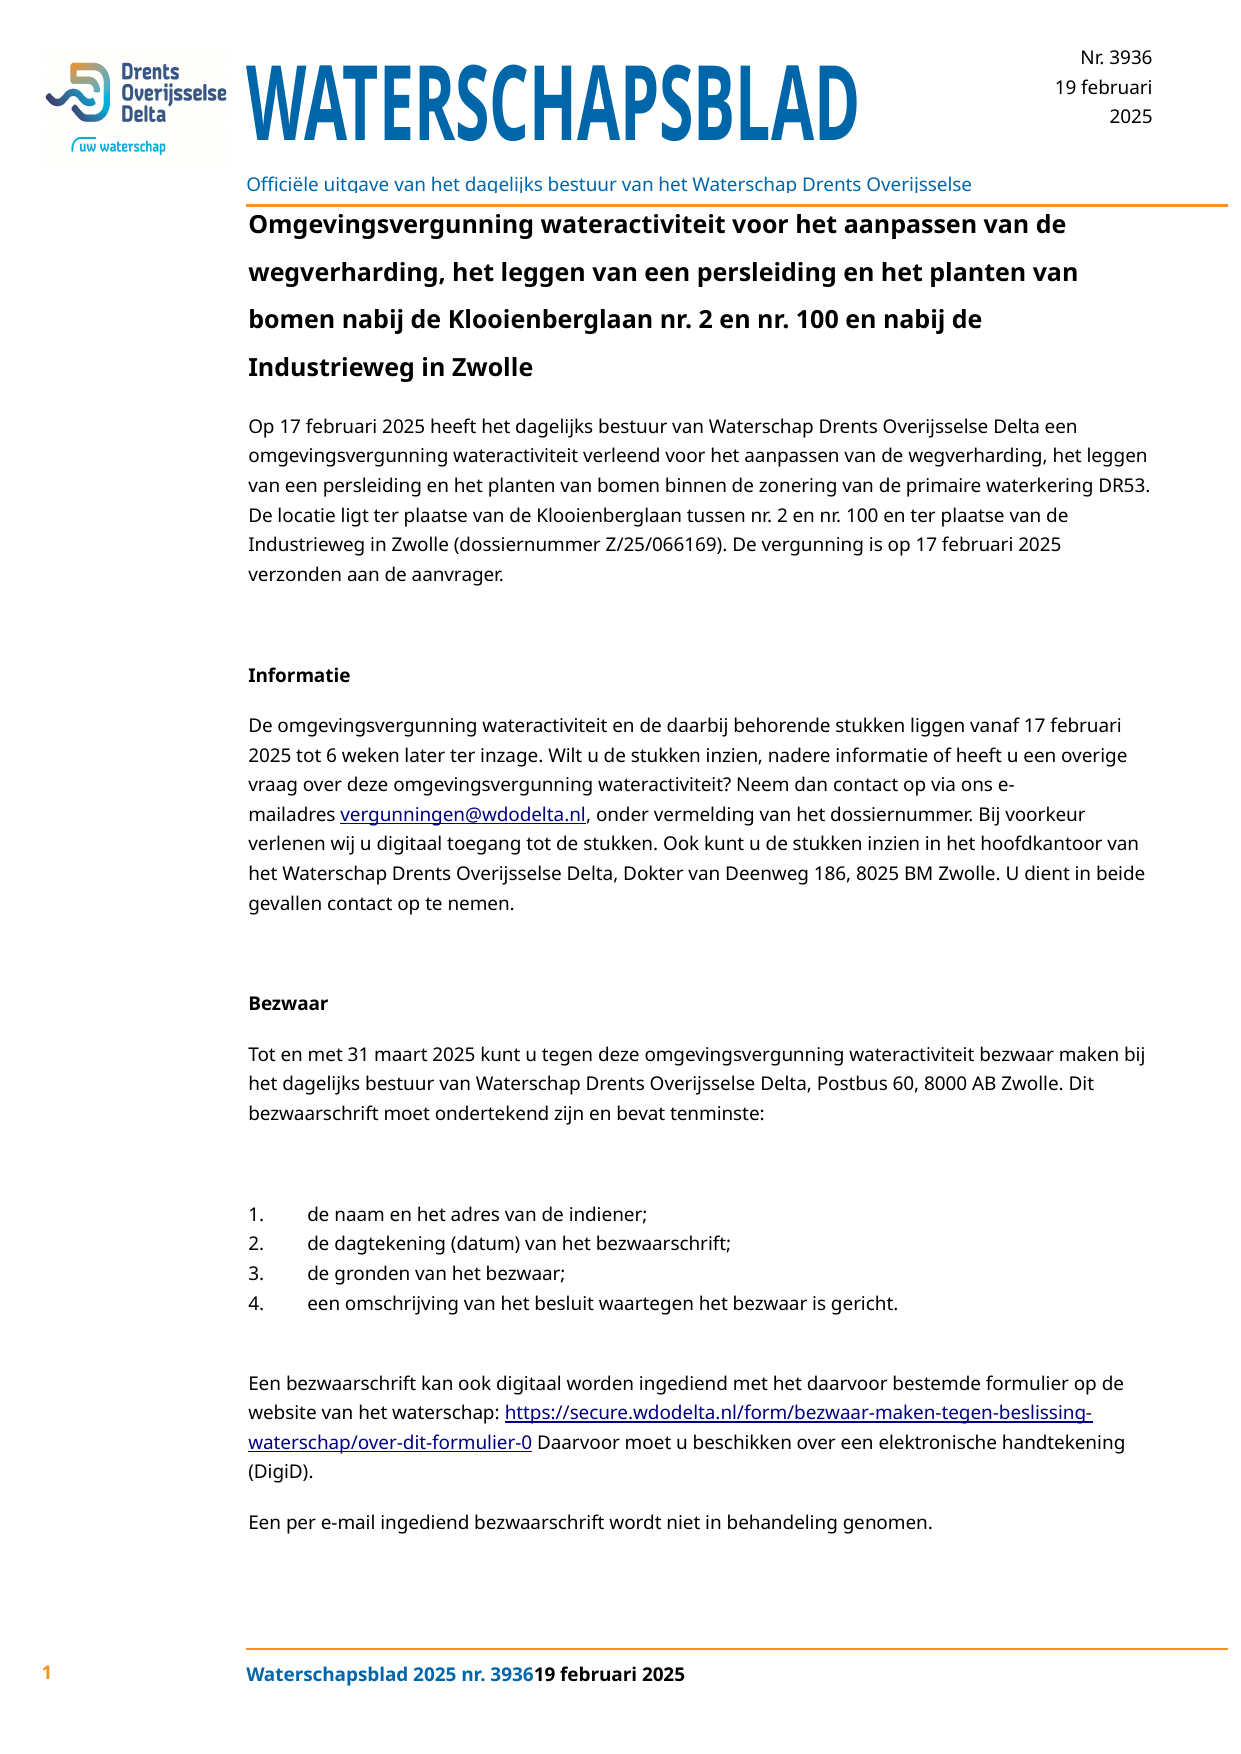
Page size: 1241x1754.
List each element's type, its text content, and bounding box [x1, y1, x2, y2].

text Een bezwaarschrift kan ook digitaal worden ingediend met het daarvoor bestemde formulier op de website van het waterschap: https://secure.wdodelta.nl/form/bezwaar-maken-tegen-beslissing-waterschap/over-dit-formulier-0 Daarvoor moet u beschikken over een elektronische handtekening (DigiD). [248, 1370, 1152, 1484]
text De omgevingsvergunning wateractiviteit en de daarbij behorende stukken liggen vanaf 17 februari 2025 tot 6 weken later ter inzage. Wilt u de stukken inzien, nadere informatie of heeft u een overige vraag over deze omgevingsvergunning wateractiviteit? Neem dan contact op via ons e-mailadres vergunningen@wdodelta.nl, onder vermelding van het dossiernummer. Bij voorkeur verlenen wij u digitaal toegang tot de stukken. Ook kunt u de stukken inzien in het hoofdkantoor van het Waterschap Drents Overijsselse Delta, Dokter van Deenweg 186, 8025 BM Zwolle. U dient in beide gevallen contact op te nemen. [248, 712, 1152, 916]
text Omgevingsvergunning wateractiviteit voor het aanpassen van de wegverharding, het leggen van een persleiding en het planten van bomen nabij de Klooienberglaan nr. 2 en nr. 100 en nabij de Industrieweg in Zwolle [248, 207, 1152, 384]
text Op 17 februari 2025 heeft het dagelijks bestuur van Waterschap Drents Overijsselse Delta een omgevingsvergunning wateractiviteit verleend voor het aanpassen van de wegverharding, het leggen van een persleiding en het planten van bomen binnen de zonering van de primaire waterkering DR53. De locatie ligt ter plaatse van de Klooienberglaan tussen nr. 2 en nr. 100 en ter plaatse van de Industrieweg in Zwolle (dossiernummer Z/25/066169). De vergunning is op 17 februari 2025 verzonden aan de aanvrager. [248, 413, 1152, 587]
text Tot en met 31 maart 2025 kunt u tegen deze omgevingsvergunning wateractiviteit bezwaar maken bij het dagelijks bestuur van Waterschap Drents Overijsselse Delta, Postbus 60, 8000 AB Zwolle. Dit bezwaarschrift moet ondertekend zijn en bevat tenminste: [248, 1041, 1152, 1126]
list de dagtekening (datum) van het bezwaarschrift; [248, 1231, 1152, 1256]
list de naam en het adres van de indiener; [248, 1201, 1152, 1227]
picture [41, 47, 231, 172]
text Bezwaar [248, 991, 1152, 1016]
list een omschrijving van het besluit waartegen het bezwaar is gericht. [248, 1290, 1152, 1316]
list de gronden van het bezwaar; [248, 1260, 1152, 1286]
text Een per e-mail ingediend bezwaarschrift wordt niet in behandeling genomen. [248, 1509, 1152, 1535]
text Informatie [248, 662, 1152, 688]
